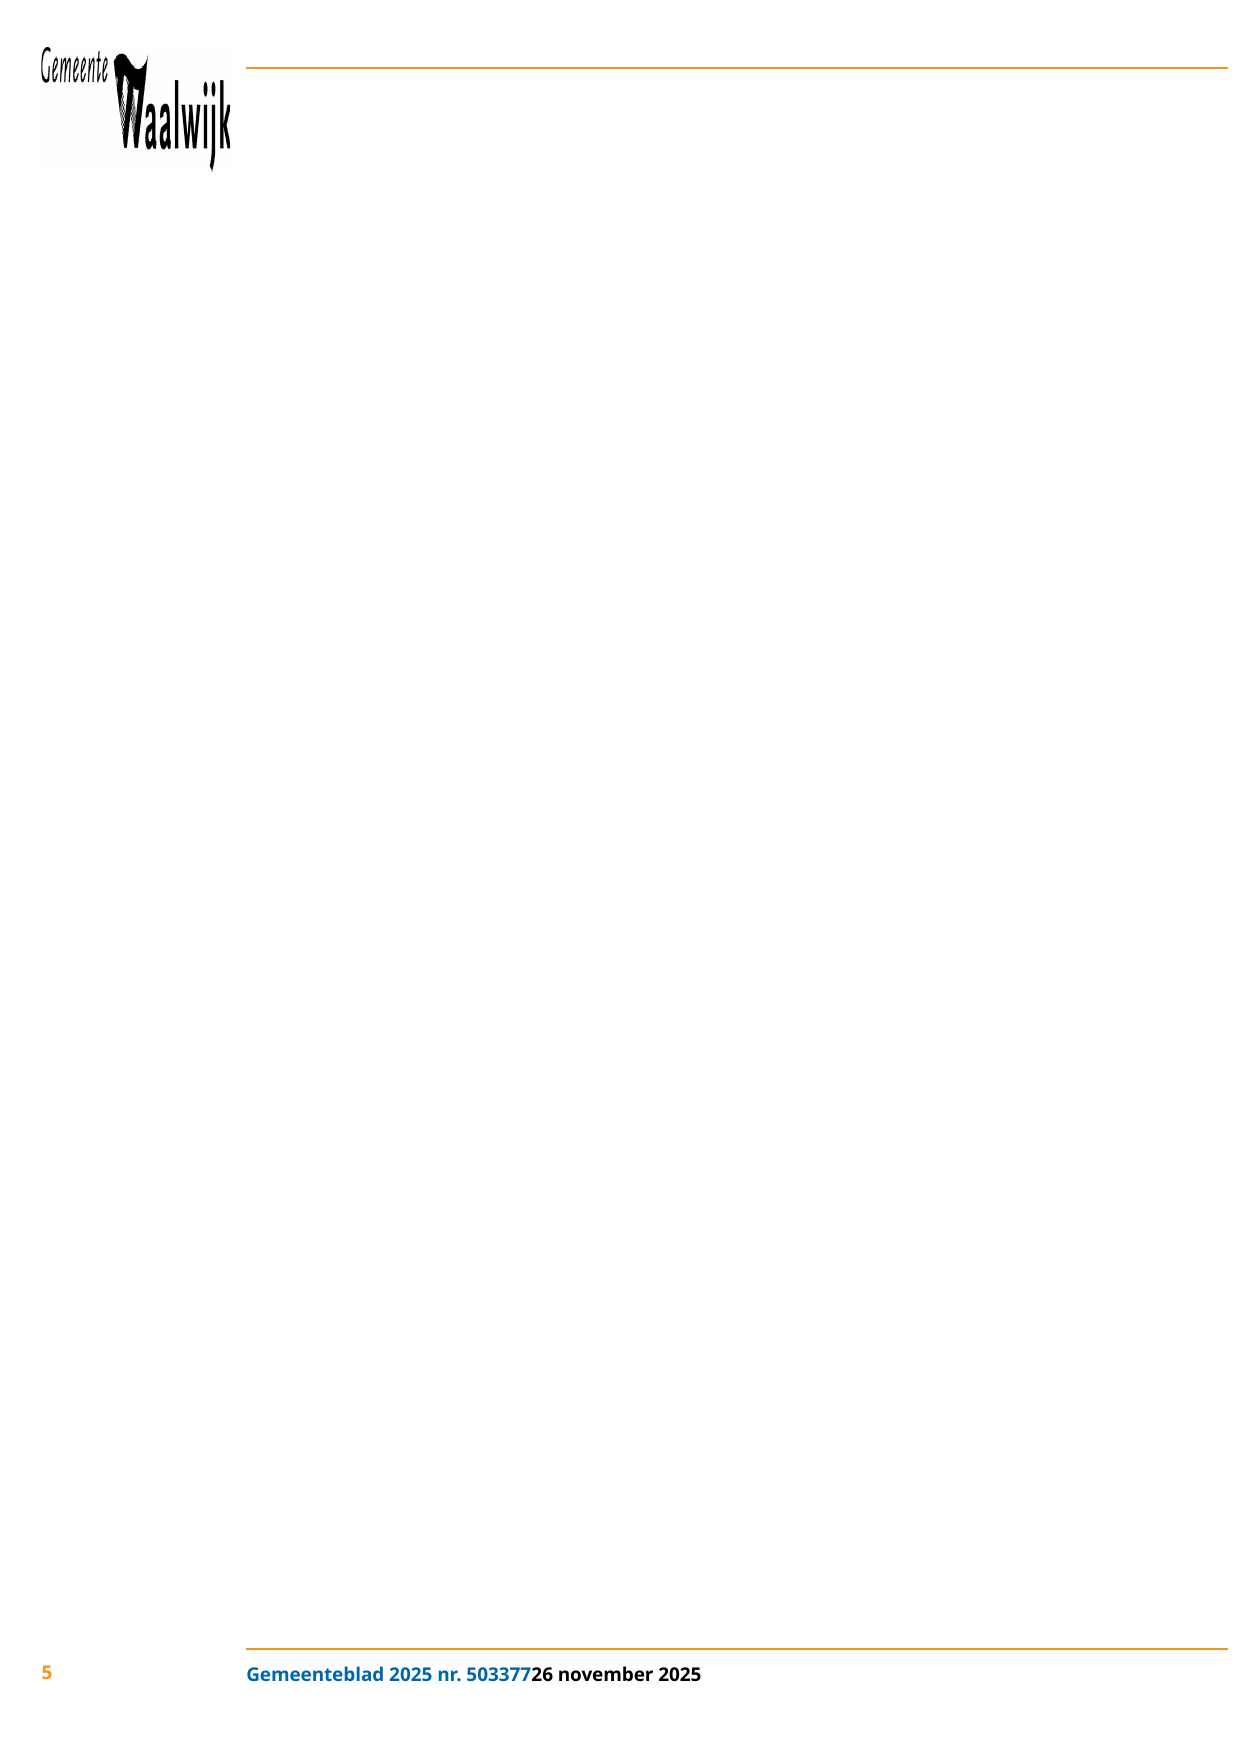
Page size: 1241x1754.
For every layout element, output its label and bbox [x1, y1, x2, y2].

picture [41, 47, 231, 172]
